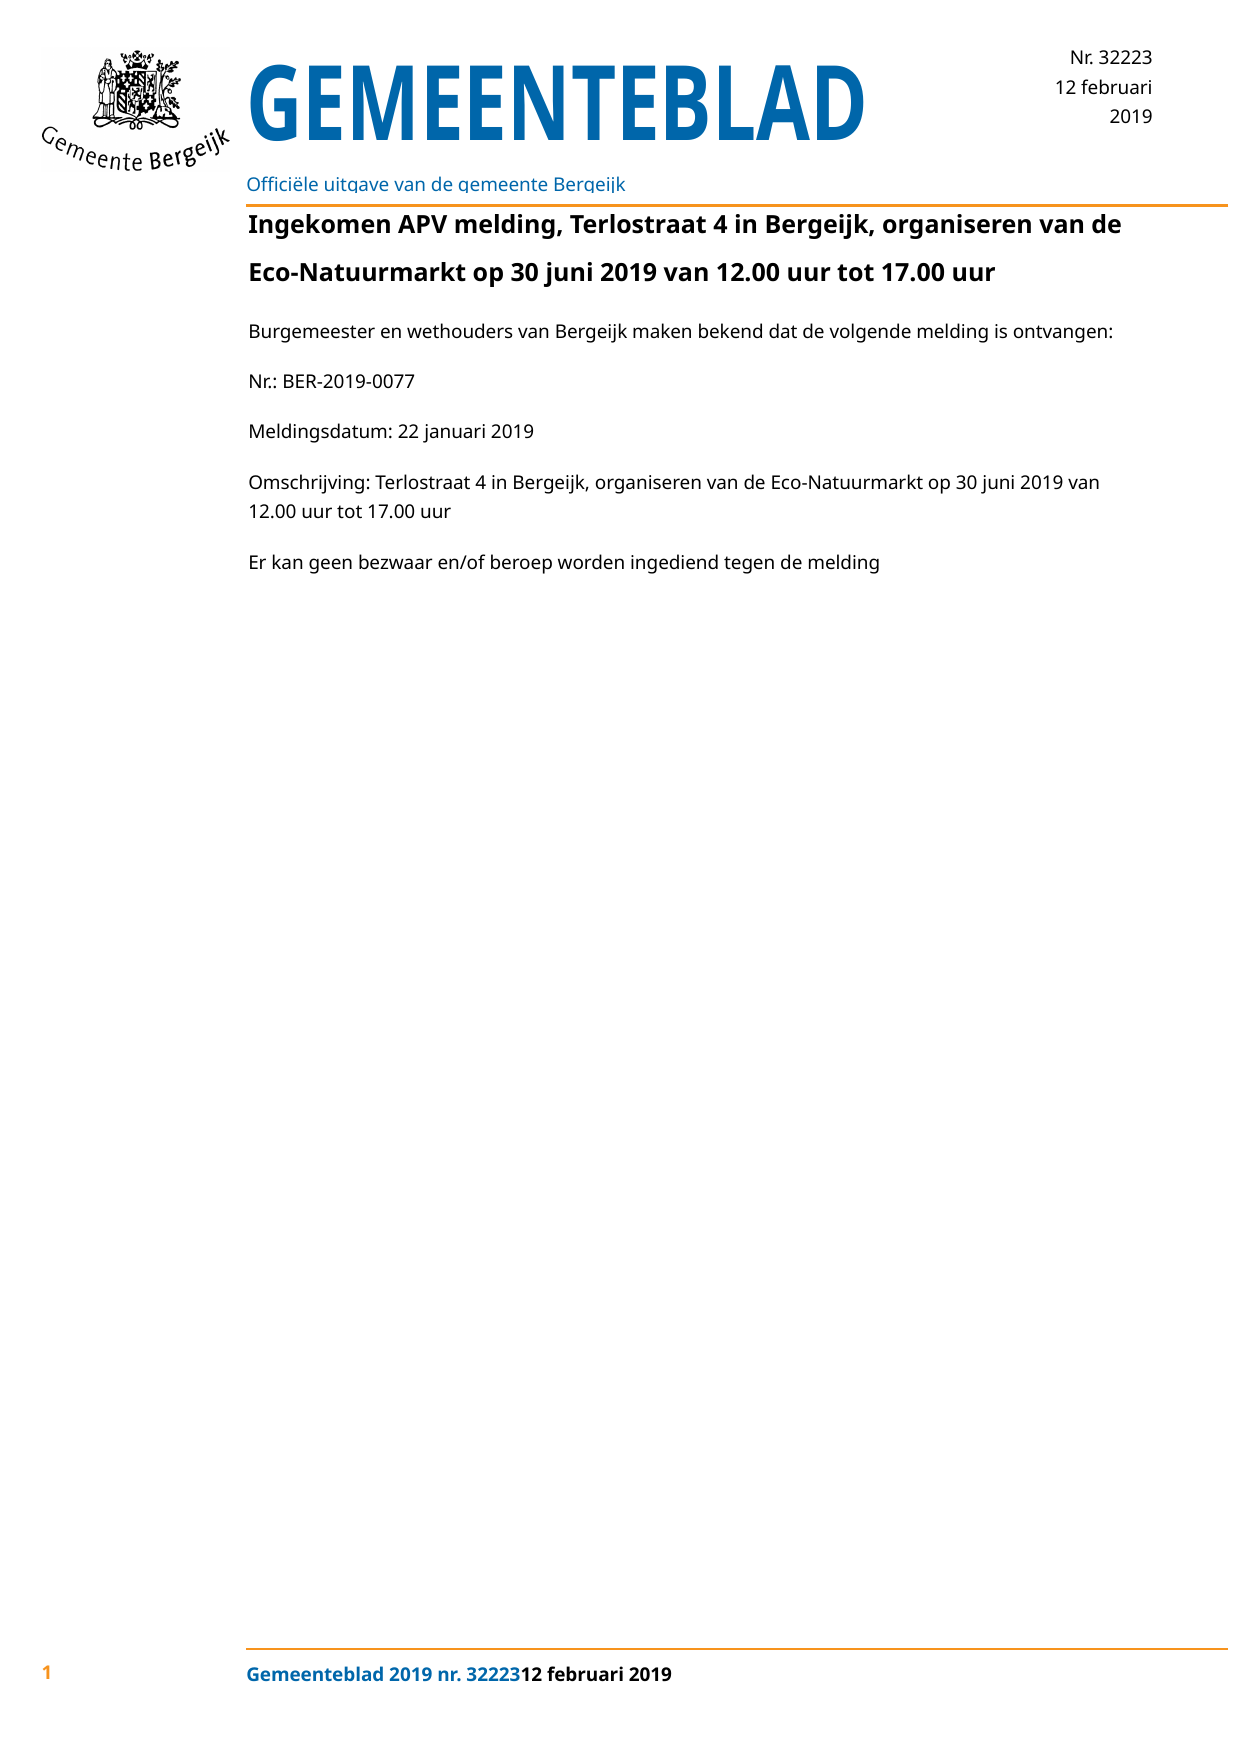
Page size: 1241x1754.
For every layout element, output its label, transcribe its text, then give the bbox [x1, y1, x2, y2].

picture [41, 47, 231, 172]
text Omschrijving: Terlostraat 4 in Bergeijk, organiseren van de Eco-Natuurmarkt op 30 juni 2019 van 12.00 uur tot 17.00 uur [248, 469, 1152, 524]
text Er kan geen bezwaar en/of beroep worden ingediend tegen de melding [248, 549, 1152, 575]
text Meldingsdatum: 22 januari 2019 [248, 419, 1152, 444]
text Ingekomen APV melding, Terlostraat 4 in Bergeijk, organiseren van de Eco-Natuurmarkt op 30 juni 2019 van 12.00 uur tot 17.00 uur [248, 207, 1152, 288]
text Burgemeester en wethouders van Bergeijk maken bekend dat de volgende melding is ontvangen: [248, 318, 1152, 344]
text Nr.: BER-2019-0077 [248, 368, 1152, 394]
